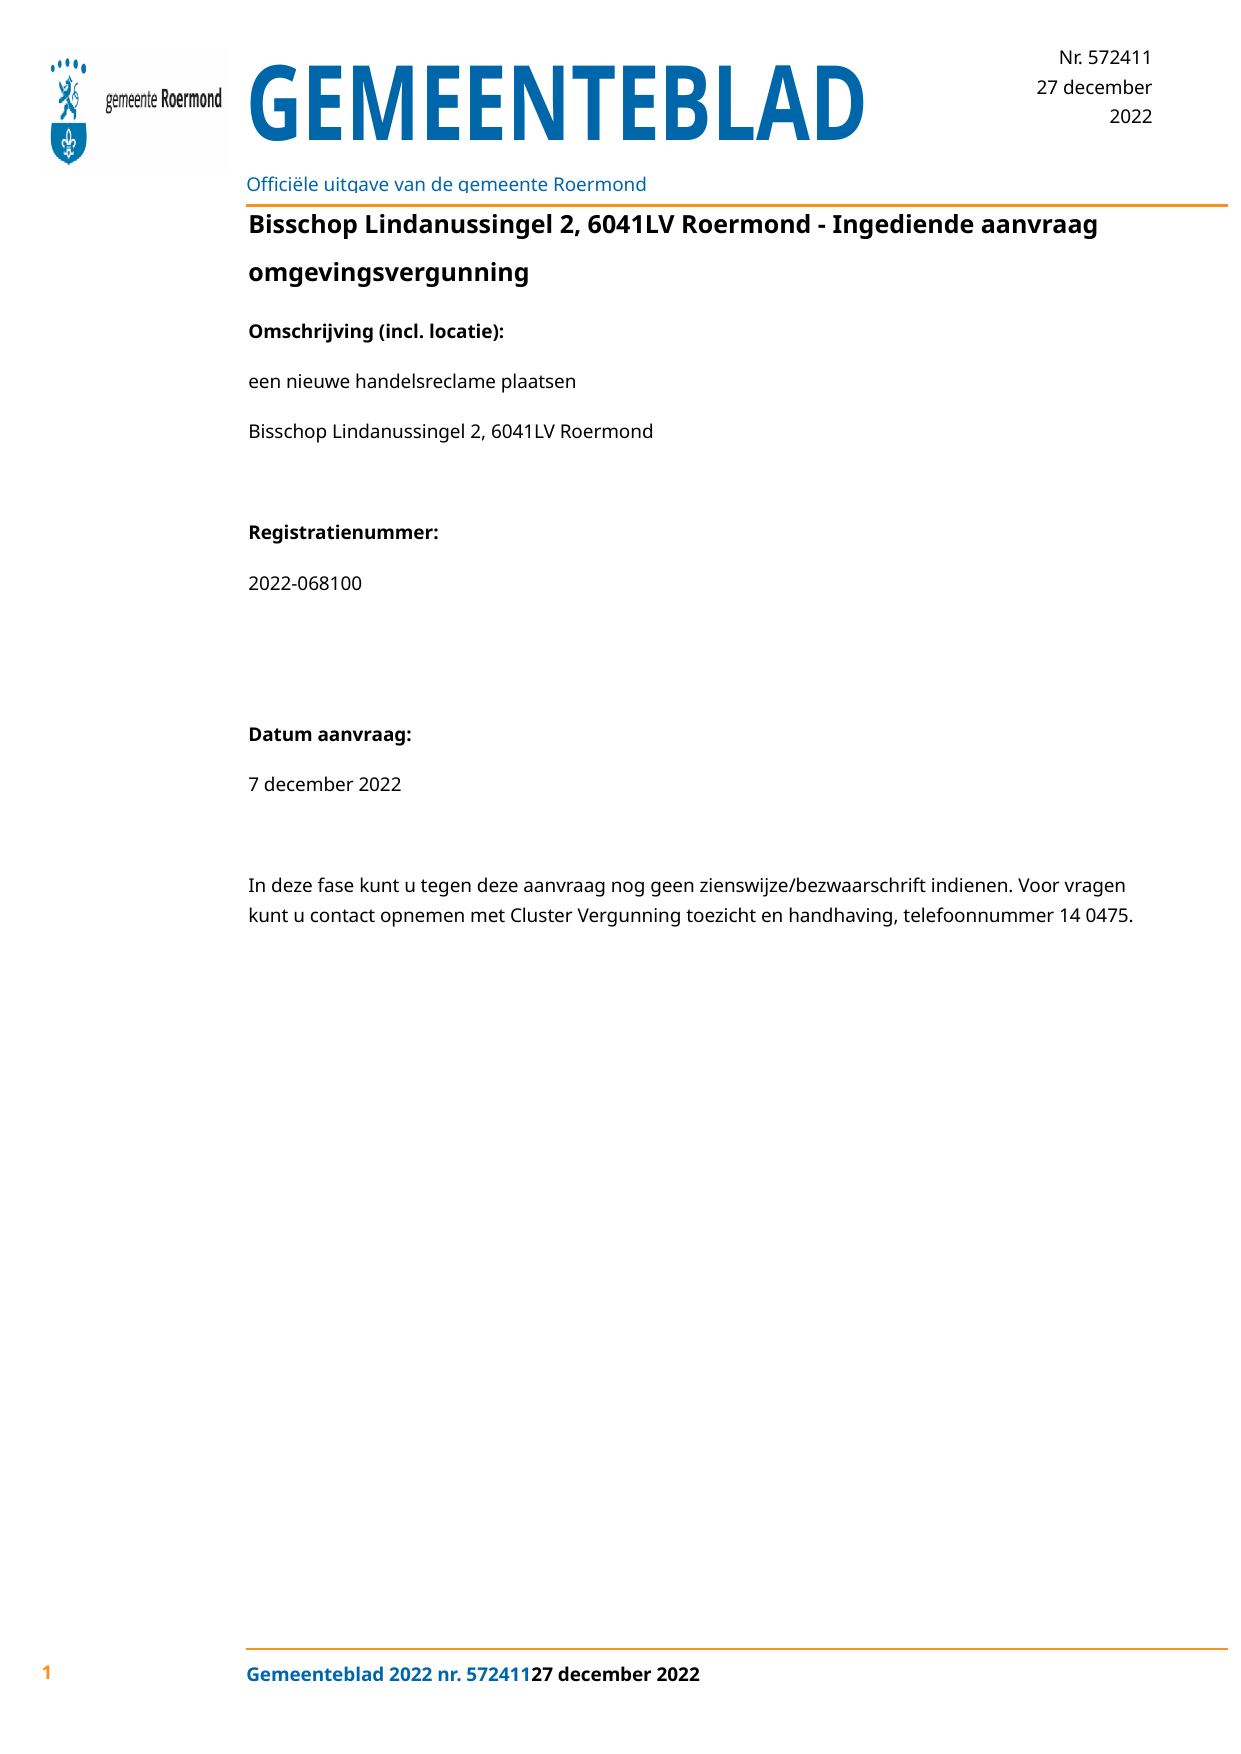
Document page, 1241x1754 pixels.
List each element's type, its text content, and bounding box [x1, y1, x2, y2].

text In deze fase kunt u tegen deze aanvraag nog geen zienswijze/bezwaarschrift indienen. Voor vragen kunt u contact opnemen met Cluster Vergunning toezicht en handhaving, telefoonnummer 14 0475. [248, 872, 1152, 928]
text Datum aanvraag: [248, 721, 1152, 747]
text Bisschop Lindanussingel 2, 6041LV Roermond [248, 419, 1152, 444]
picture [41, 47, 231, 172]
text Omschrijving (incl. locatie): [248, 318, 1152, 344]
text een nieuwe handelsreclame plaatsen [248, 368, 1152, 394]
text 7 december 2022 [248, 772, 1152, 797]
text Bisschop Lindanussingel 2, 6041LV Roermond - Ingediende aanvraag omgevingsvergunning [248, 207, 1152, 288]
text 2022-068100 [248, 570, 1152, 596]
text Registratienummer: [248, 519, 1152, 545]
